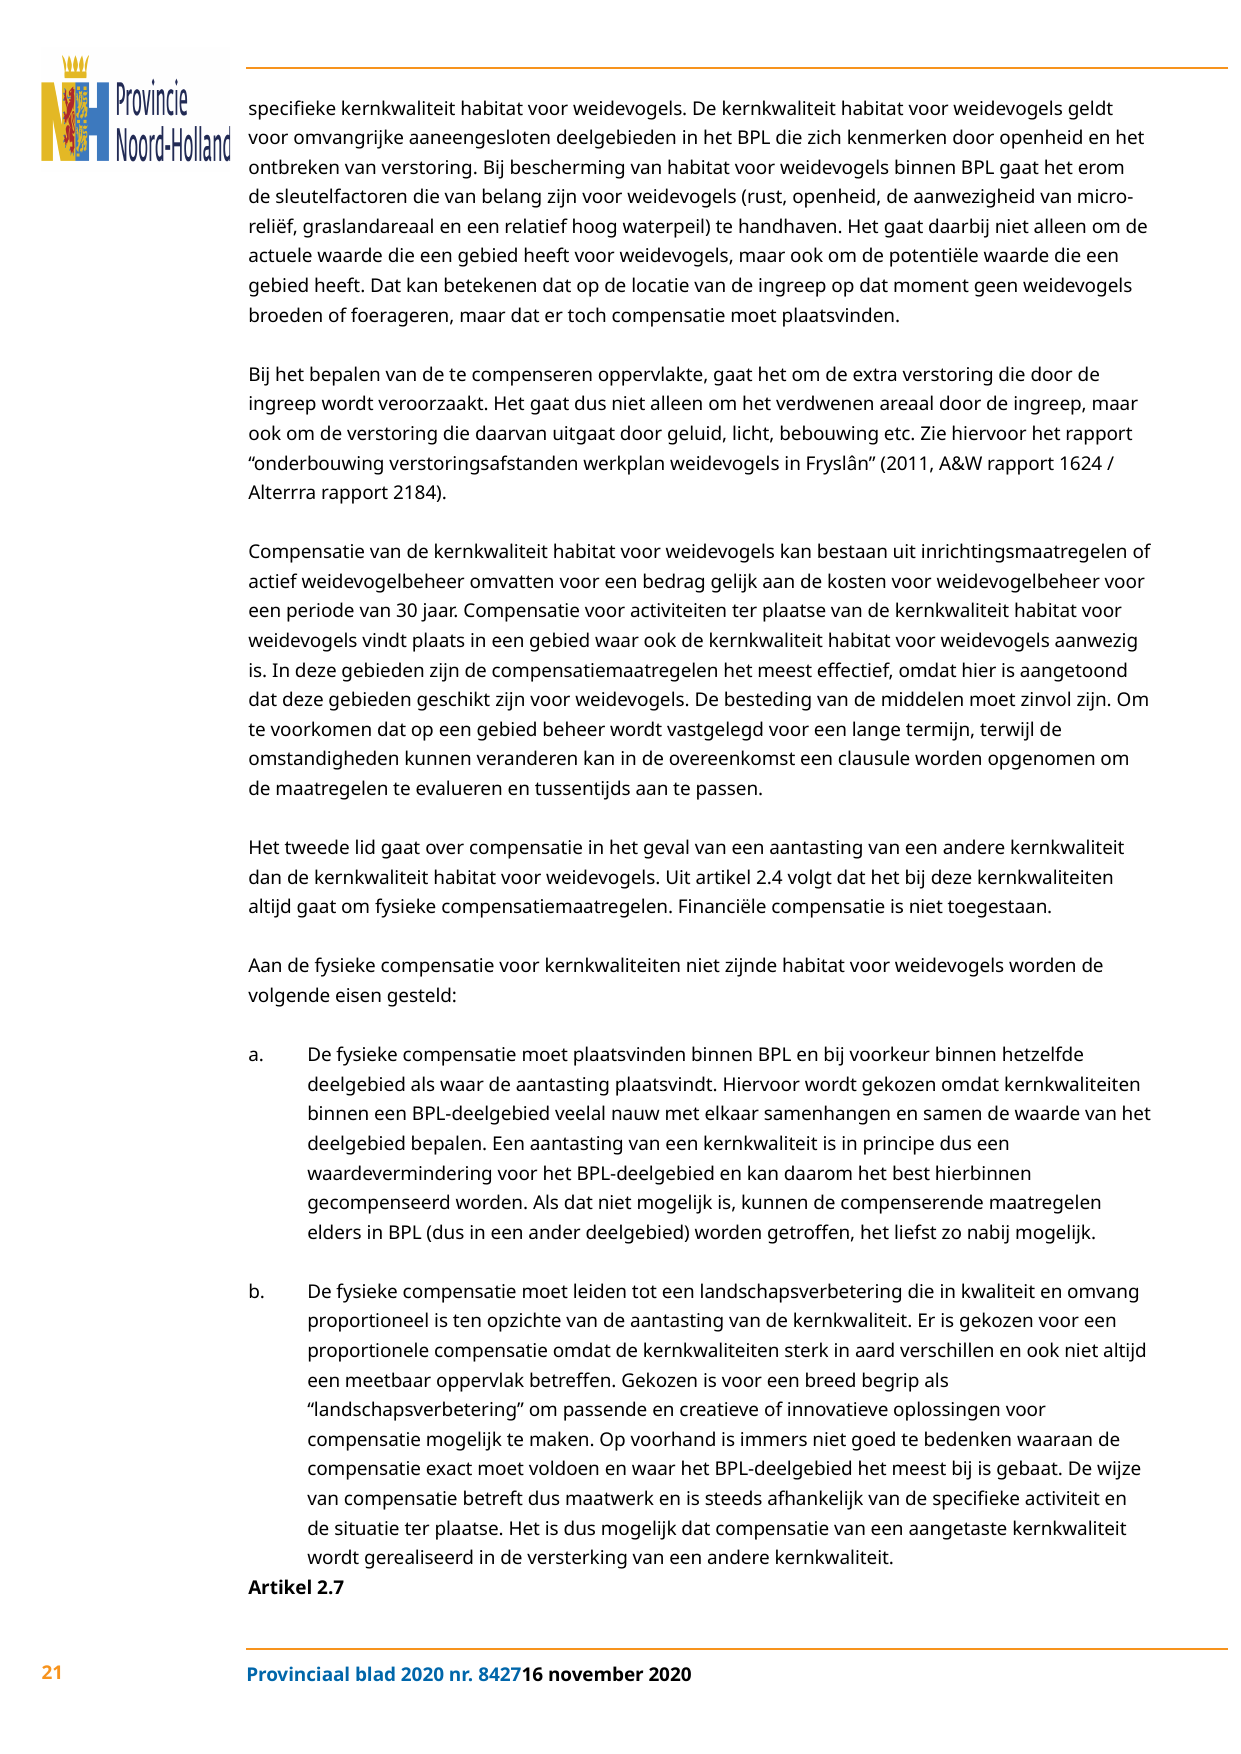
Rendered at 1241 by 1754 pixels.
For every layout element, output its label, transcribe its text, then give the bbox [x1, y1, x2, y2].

list De fysieke compensatie moet plaatsvinden binnen BPL en bij voorkeur binnen hetzelfde deelgebied als waar de aantasting plaatsvindt. Hiervoor wordt gekozen omdat kernkwaliteiten binnen een BPL-deelgebied veelal nauw met elkaar samenhangen en samen de waarde van het deelgebied bepalen. Een aantasting van een kernkwaliteit is in principe dus een waardevermindering voor het BPL-deelgebied en kan daarom het best hierbinnen gecompenseerd worden. Als dat niet mogelijk is, kunnen de compenserende maatregelen elders in BPL (dus in een ander deelgebied) worden getroffen, het liefst zo nabij mogelijk. [248, 1041, 1152, 1245]
text Compensatie van de kernkwaliteit habitat voor weidevogels kan bestaan uit inrichtingsmaatregelen of actief weidevogelbeheer omvatten voor een bedrag gelijk aan de kosten voor weidevogelbeheer voor een periode van 30 jaar. Compensatie voor activiteiten ter plaatse van de kernkwaliteit habitat voor weidevogels vindt plaats in een gebied waar ook de kernkwaliteit habitat voor weidevogels aanwezig is. In deze gebieden zijn de compensatiemaatregelen het meest effectief, omdat hier is aangetoond dat deze gebieden geschikt zijn voor weidevogels. De besteding van de middelen moet zinvol zijn. Om te voorkomen dat op een gebied beheer wordt vastgelegd voor een lange termijn, terwijl de omstandigheden kunnen veranderen kan in de overeenkomst een clausule worden opgenomen om de maatregelen te evalueren en tussentijds aan te passen. [248, 538, 1152, 801]
list De fysieke compensatie moet leiden tot een landschapsverbetering die in kwaliteit en omvang proportioneel is ten opzichte van de aantasting van de kernkwaliteit. Er is gekozen voor een proportionele compensatie omdat de kernkwaliteiten sterk in aard verschillen en ook niet altijd een meetbaar oppervlak betreffen. Gekozen is voor een breed begrip als “landschapsverbetering” om passende en creatieve of innovatieve oplossingen voor compensatie mogelijk te maken. Op voorhand is immers niet goed te bedenken waaraan de compensatie exact moet voldoen en waar het BPL-deelgebied het meest bij is gebaat. De wijze van compensatie betreft dus maatwerk en is steeds afhankelijk van de specifieke activiteit en de situatie ter plaatse. Het is dus mogelijk dat compensatie van een aangetaste kernkwaliteit wordt gerealiseerd in de versterking van een andere kernkwaliteit. [248, 1278, 1152, 1570]
text specifieke kernkwaliteit habitat voor weidevogels. De kernkwaliteit habitat voor weidevogels geldt voor omvangrijke aaneengesloten deelgebieden in het BPL die zich kenmerken door openheid en het ontbreken van verstoring. Bij bescherming van habitat voor weidevogels binnen BPL gaat het erom de sleutelfactoren die van belang zijn voor weidevogels (rust, openheid, de aanwezigheid van micro-reliëf, graslandareaal en een relatief hoog waterpeil) te handhaven. Het gaat daarbij niet alleen om de actuele waarde die een gebied heeft voor weidevogels, maar ook om de potentiële waarde die een gebied heeft. Dat kan betekenen dat op de locatie van de ingreep op dat moment geen weidevogels broeden of foerageren, maar dat er toch compensatie moet plaatsvinden. [248, 95, 1152, 328]
text Bij het bepalen van de te compenseren oppervlakte, gaat het om de extra verstoring die door de ingreep wordt veroorzaakt. Het gaat dus niet alleen om het verdwenen areaal door de ingreep, maar ook om de verstoring die daarvan uitgaat door geluid, licht, bebouwing etc. Zie hiervoor het rapport “onderbouwing verstoringsafstanden werkplan weidevogels in Fryslân” (2011, A&W rapport 1624 / Alterrra rapport 2184). [248, 361, 1152, 505]
text Artikel 2.7 [248, 1574, 1152, 1600]
text Het tweede lid gaat over compensatie in het geval van een aantasting van een andere kernkwaliteit dan de kernkwaliteit habitat voor weidevogels. Uit artikel 2.4 volgt dat het bij deze kernkwaliteiten altijd gaat om fysieke compensatiemaatregelen. Financiële compensatie is niet toegestaan. [248, 834, 1152, 919]
text Aan de fysieke compensatie voor kernkwaliteiten niet zijnde habitat voor weidevogels worden de volgende eisen gesteld: [248, 953, 1152, 1008]
picture [41, 47, 231, 172]
